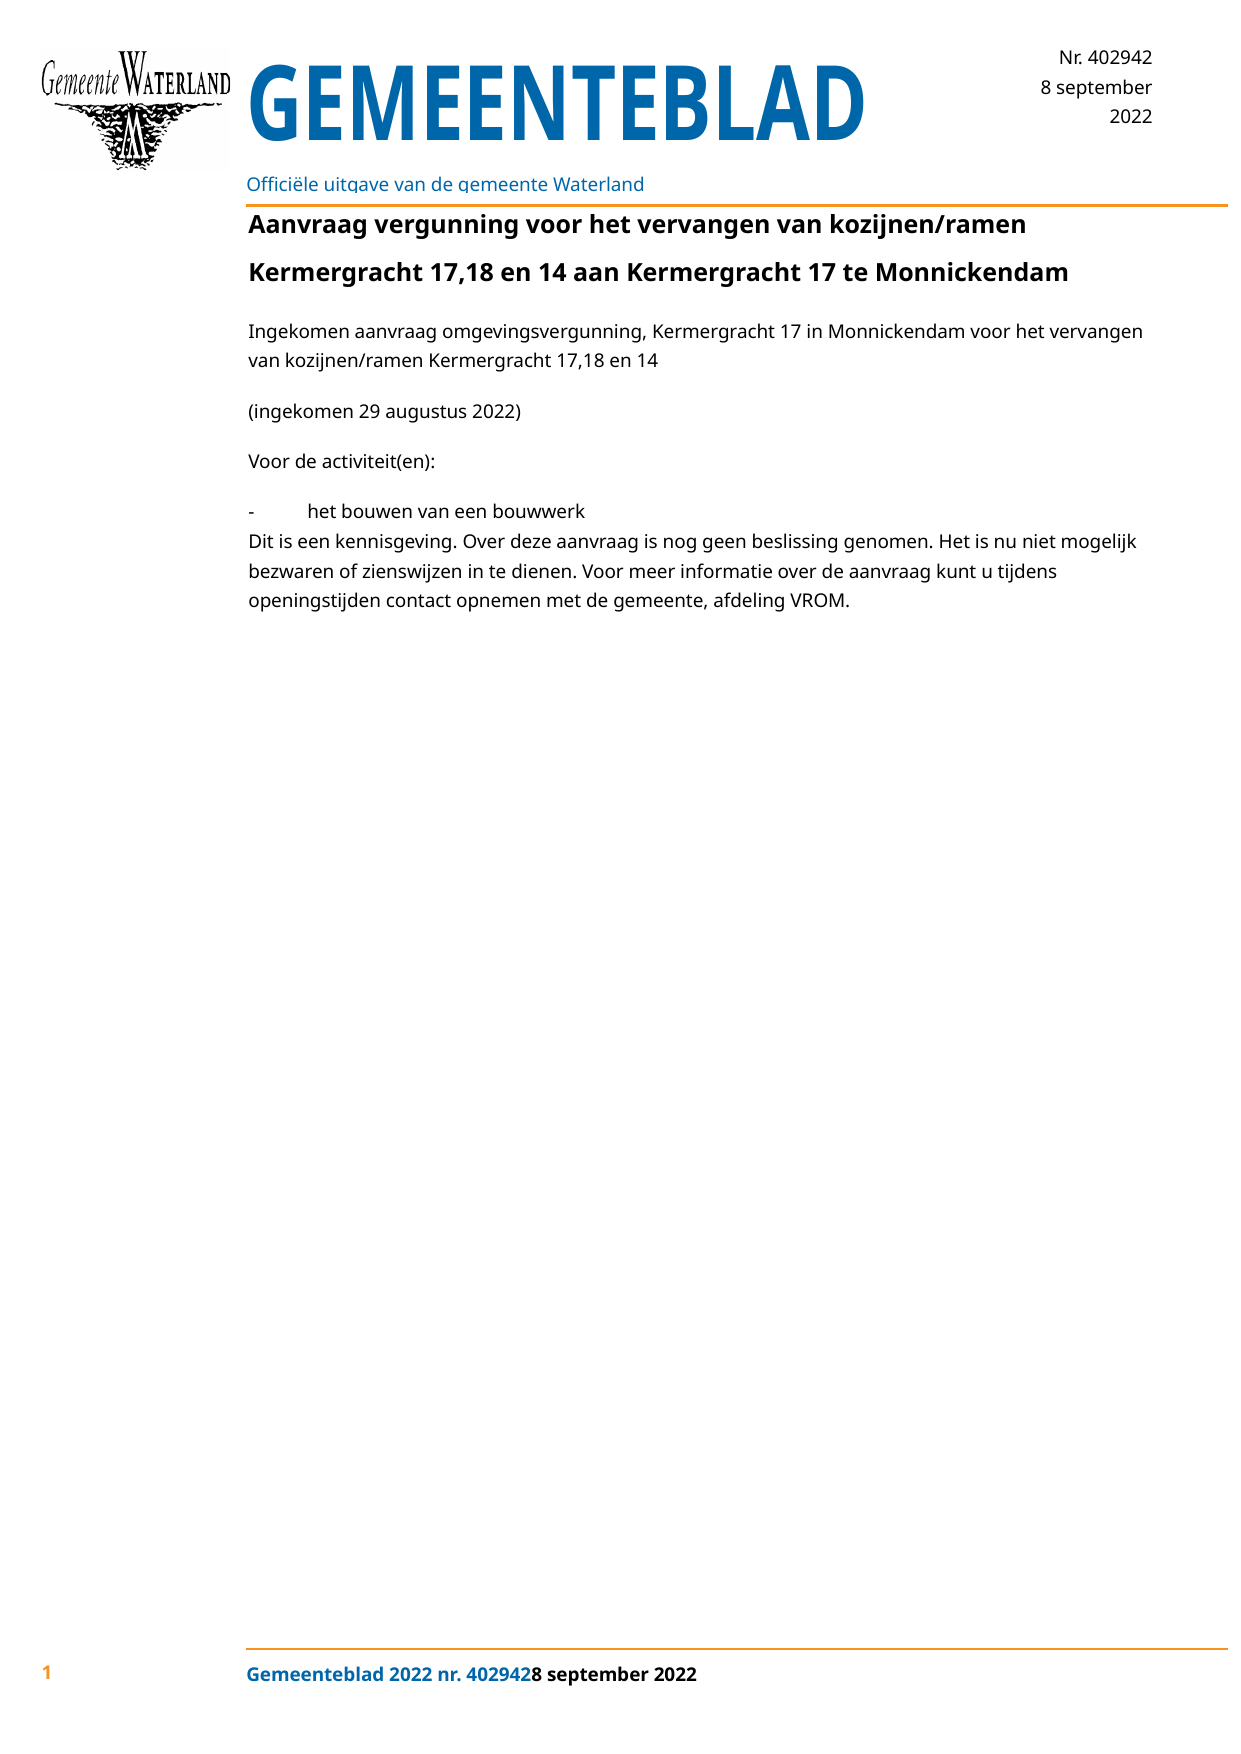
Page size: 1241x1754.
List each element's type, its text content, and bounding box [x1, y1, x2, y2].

text Voor de activiteit(en): [248, 448, 1152, 474]
text Ingekomen aanvraag omgevingsvergunning, Kermergracht 17 in Monnickendam voor het vervangen van kozijnen/ramen Kermergracht 17,18 en 14 [248, 318, 1152, 373]
text (ingekomen 29 augustus 2022) [248, 398, 1152, 424]
text Dit is een kennisgeving. Over deze aanvraag is nog geen beslissing genomen. Het is nu niet mogelijk bezwaren of zienswijzen in te dienen. Voor meer informatie over de aanvraag kunt u tijdens openingstijden contact opnemen met de gemeente, afdeling VROM. [248, 528, 1152, 613]
text Aanvraag vergunning voor het vervangen van kozijnen/ramen Kermergracht 17,18 en 14 aan Kermergracht 17 te Monnickendam [248, 207, 1152, 288]
list het bouwen van een bouwwerk [248, 499, 1152, 524]
picture [41, 47, 231, 172]
